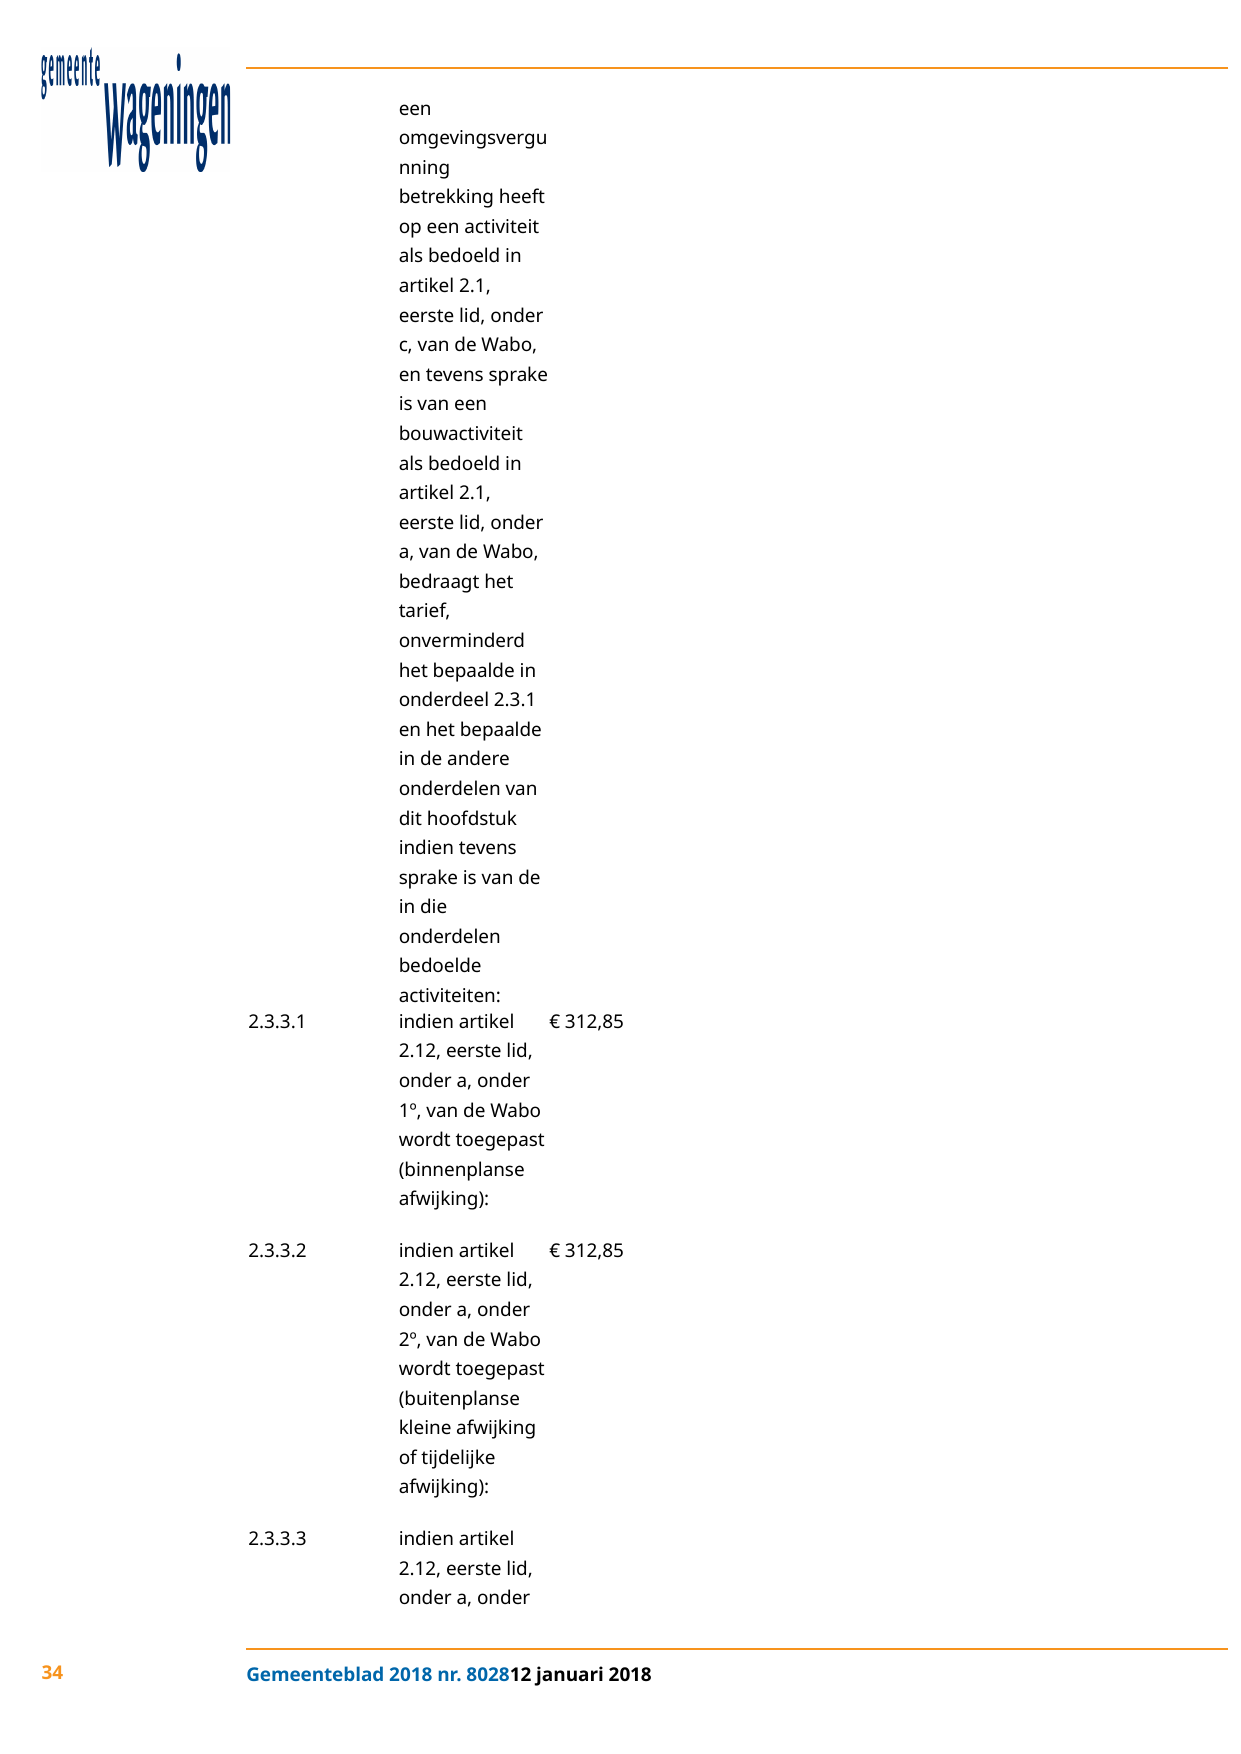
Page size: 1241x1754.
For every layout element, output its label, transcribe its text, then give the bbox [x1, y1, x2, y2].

table_cell [549, 1211, 700, 1237]
table_cell 2.3.3.3 [248, 1525, 398, 1610]
table_cell [248, 95, 398, 1008]
table_cell € 312,85 [549, 1008, 700, 1211]
table_cell een omgevingsvergunning betrekking heeft op een activiteit als bedoeld in artikel 2.1, eerste lid, onder c, van de Wabo, en tevens sprake is van een bouwactiviteit als bedoeld in artikel 2.1, eerste lid, onder a, van de Wabo, bedraagt het tarief, onverminderd het bepaalde in onderdeel 2.3.1 en het bepaalde in de andere onderdelen van dit hoofdstuk indien tevens sprake is van de in die onderdelen bedoelde activiteiten: [399, 95, 549, 1008]
table_cell [399, 1499, 549, 1525]
table_cell indien artikel 2.12, eerste lid, onder a, onder 1º, van de Wabo wordt toegepast (binnenplanse afwijking): [399, 1008, 549, 1211]
table_cell [248, 1499, 398, 1525]
table_cell [248, 1211, 398, 1237]
table_cell € 312,85 [549, 1237, 700, 1499]
table_cell 2.3.3.2 [248, 1237, 398, 1499]
table_cell [549, 1525, 700, 1610]
table_cell [549, 1499, 700, 1525]
table_cell 2.3.3.1 [248, 1008, 398, 1211]
picture [41, 47, 231, 172]
table_cell indien artikel 2.12, eerste lid, onder a, onder 2º, van de Wabo wordt toegepast (buitenplanse kleine afwijking of tijdelijke afwijking): [399, 1237, 549, 1499]
table_cell [399, 1211, 549, 1237]
table_cell [549, 95, 700, 1008]
table_cell indien artikel 2.12, eerste lid, onder a, onder [399, 1525, 549, 1610]
